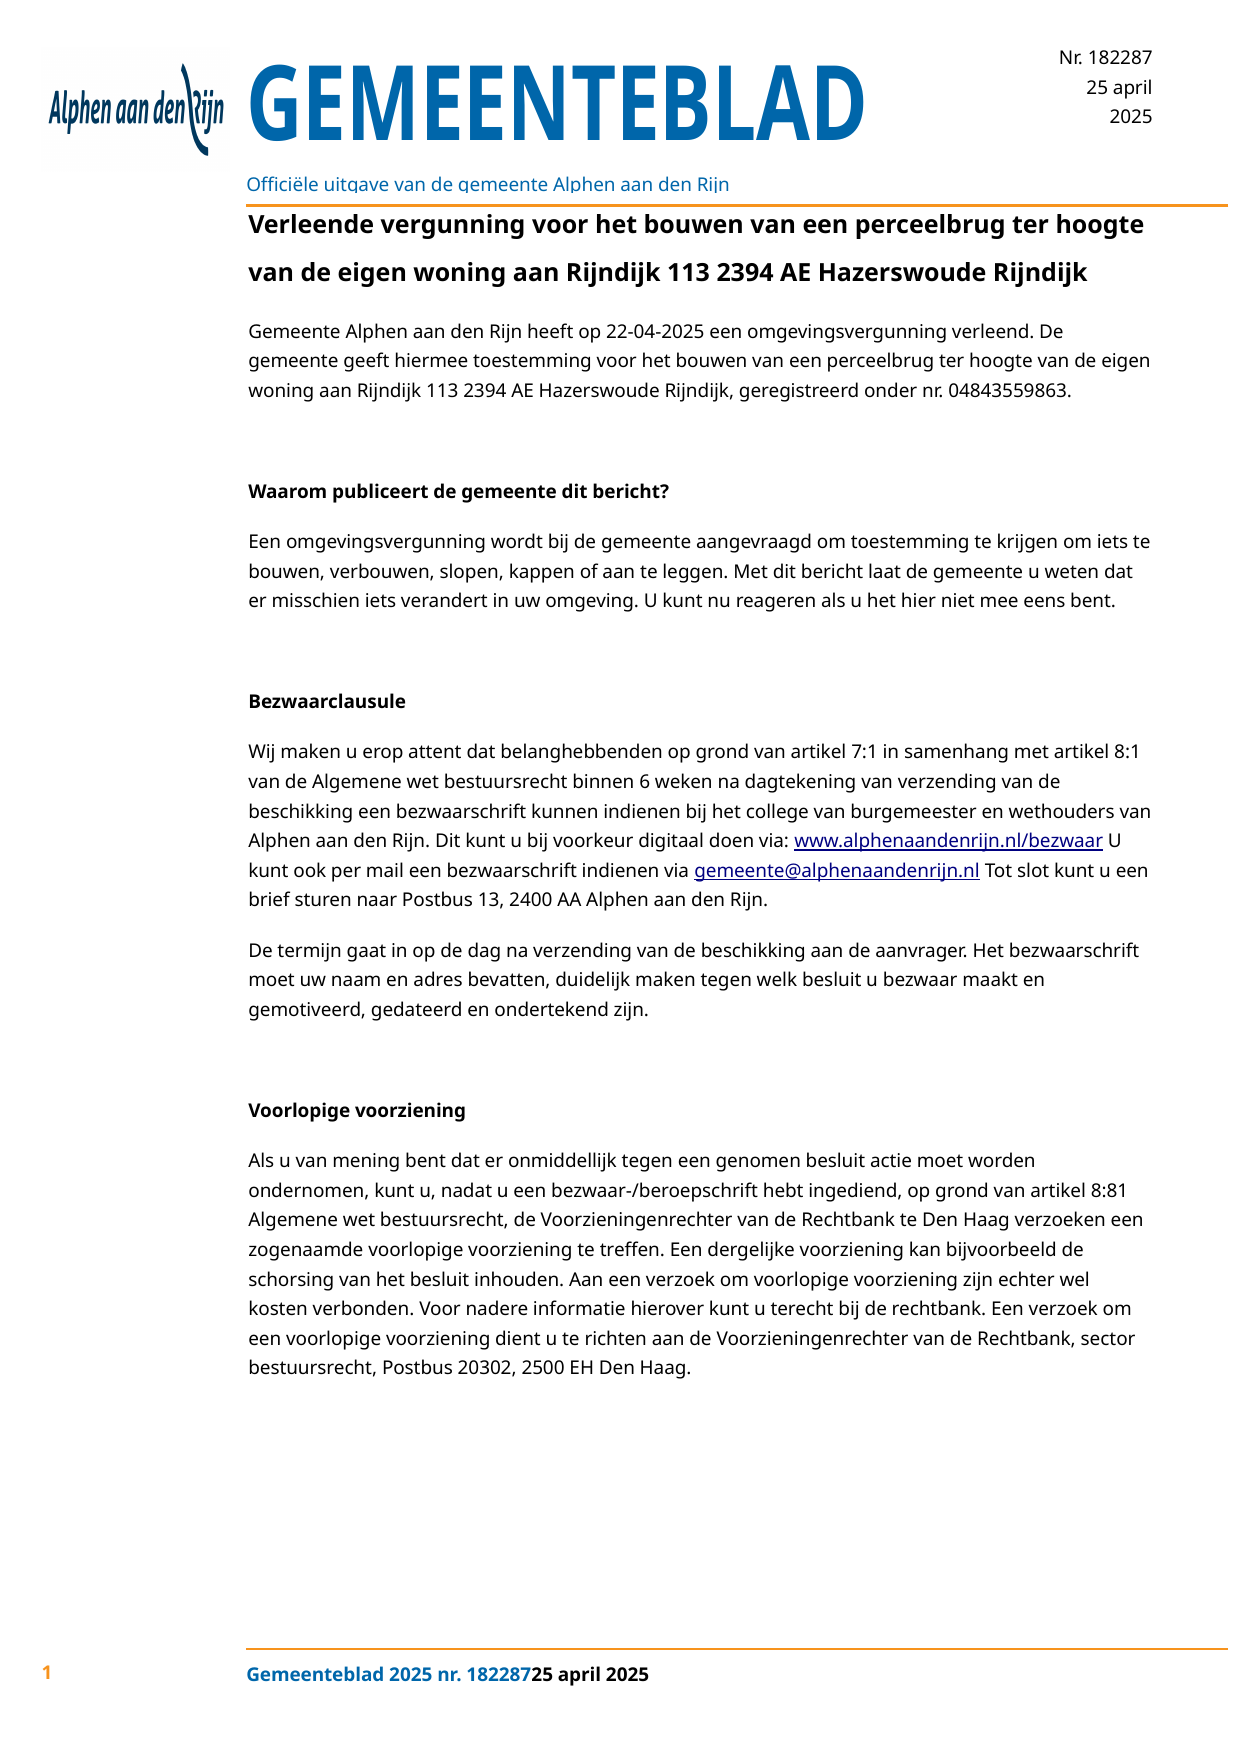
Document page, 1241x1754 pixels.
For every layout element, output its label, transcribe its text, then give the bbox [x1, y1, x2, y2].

picture [41, 47, 231, 172]
text Gemeente Alphen aan den Rijn heeft op 22-04-2025 een omgevingsvergunning verleend. De gemeente geeft hiermee toestemming voor het bouwen van een perceelbrug ter hoogte van de eigen woning aan Rijndijk 113 2394 AE Hazerswoude Rijndijk, geregistreerd onder nr. 04843559863. [248, 318, 1152, 403]
text Bezwaarclausule [248, 688, 1152, 714]
text Voorlopige voorziening [248, 1097, 1152, 1123]
text Verleende vergunning voor het bouwen van een perceelbrug ter hoogte van de eigen woning aan Rijndijk 113 2394 AE Hazerswoude Rijndijk [248, 207, 1152, 288]
text Wij maken u erop attent dat belanghebbenden op grond van artikel 7:1 in samenhang met artikel 8:1 van de Algemene wet bestuursrecht binnen 6 weken na dagtekening van verzending van de beschikking een bezwaarschrift kunnen indienen bij het college van burgemeester en wethouders van Alphen aan den Rijn. Dit kunt u bij voorkeur digitaal doen via: www.alphenaandenrijn.nl/bezwaar U kunt ook per mail een bezwaarschrift indienen via gemeente@alphenaandenrijn.nl Tot slot kunt u een brief sturen naar Postbus 13, 2400 AA Alphen aan den Rijn. [248, 739, 1152, 912]
text Een omgevingsvergunning wordt bij de gemeente aangevraagd om toestemming te krijgen om iets te bouwen, verbouwen, slopen, kappen of aan te leggen. Met dit bericht laat de gemeente u weten dat er misschien iets verandert in uw omgeving. U kunt nu reageren als u het hier niet mee eens bent. [248, 528, 1152, 613]
text Waarom publiceert de gemeente dit bericht? [248, 478, 1152, 504]
text Als u van mening bent dat er onmiddellijk tegen een genomen besluit actie moet worden ondernomen, kunt u, nadat u een bezwaar-/beroepschrift hebt ingediend, op grond van artikel 8:81 Algemene wet bestuursrecht, de Voorzieningenrechter van de Rechtbank te Den Haag verzoeken een zogenaamde voorlopige voorziening te treffen. Een dergelijke voorziening kan bijvoorbeeld de schorsing van het besluit inhouden. Aan een verzoek om voorlopige voorziening zijn echter wel kosten verbonden. Voor nadere informatie hierover kunt u terecht bij de rechtbank. Een verzoek om een voorlopige voorziening dient u te richten aan de Voorzieningenrechter van de Rechtbank, sector bestuursrecht, Postbus 20302, 2500 EH Den Haag. [248, 1147, 1152, 1380]
text De termijn gaat in op de dag na verzending van de beschikking aan de aanvrager. Het bezwaarschrift moet uw naam en adres bevatten, duidelijk maken tegen welk besluit u bezwaar maakt en gemotiveerd, gedateerd en ondertekend zijn. [248, 937, 1152, 1022]
